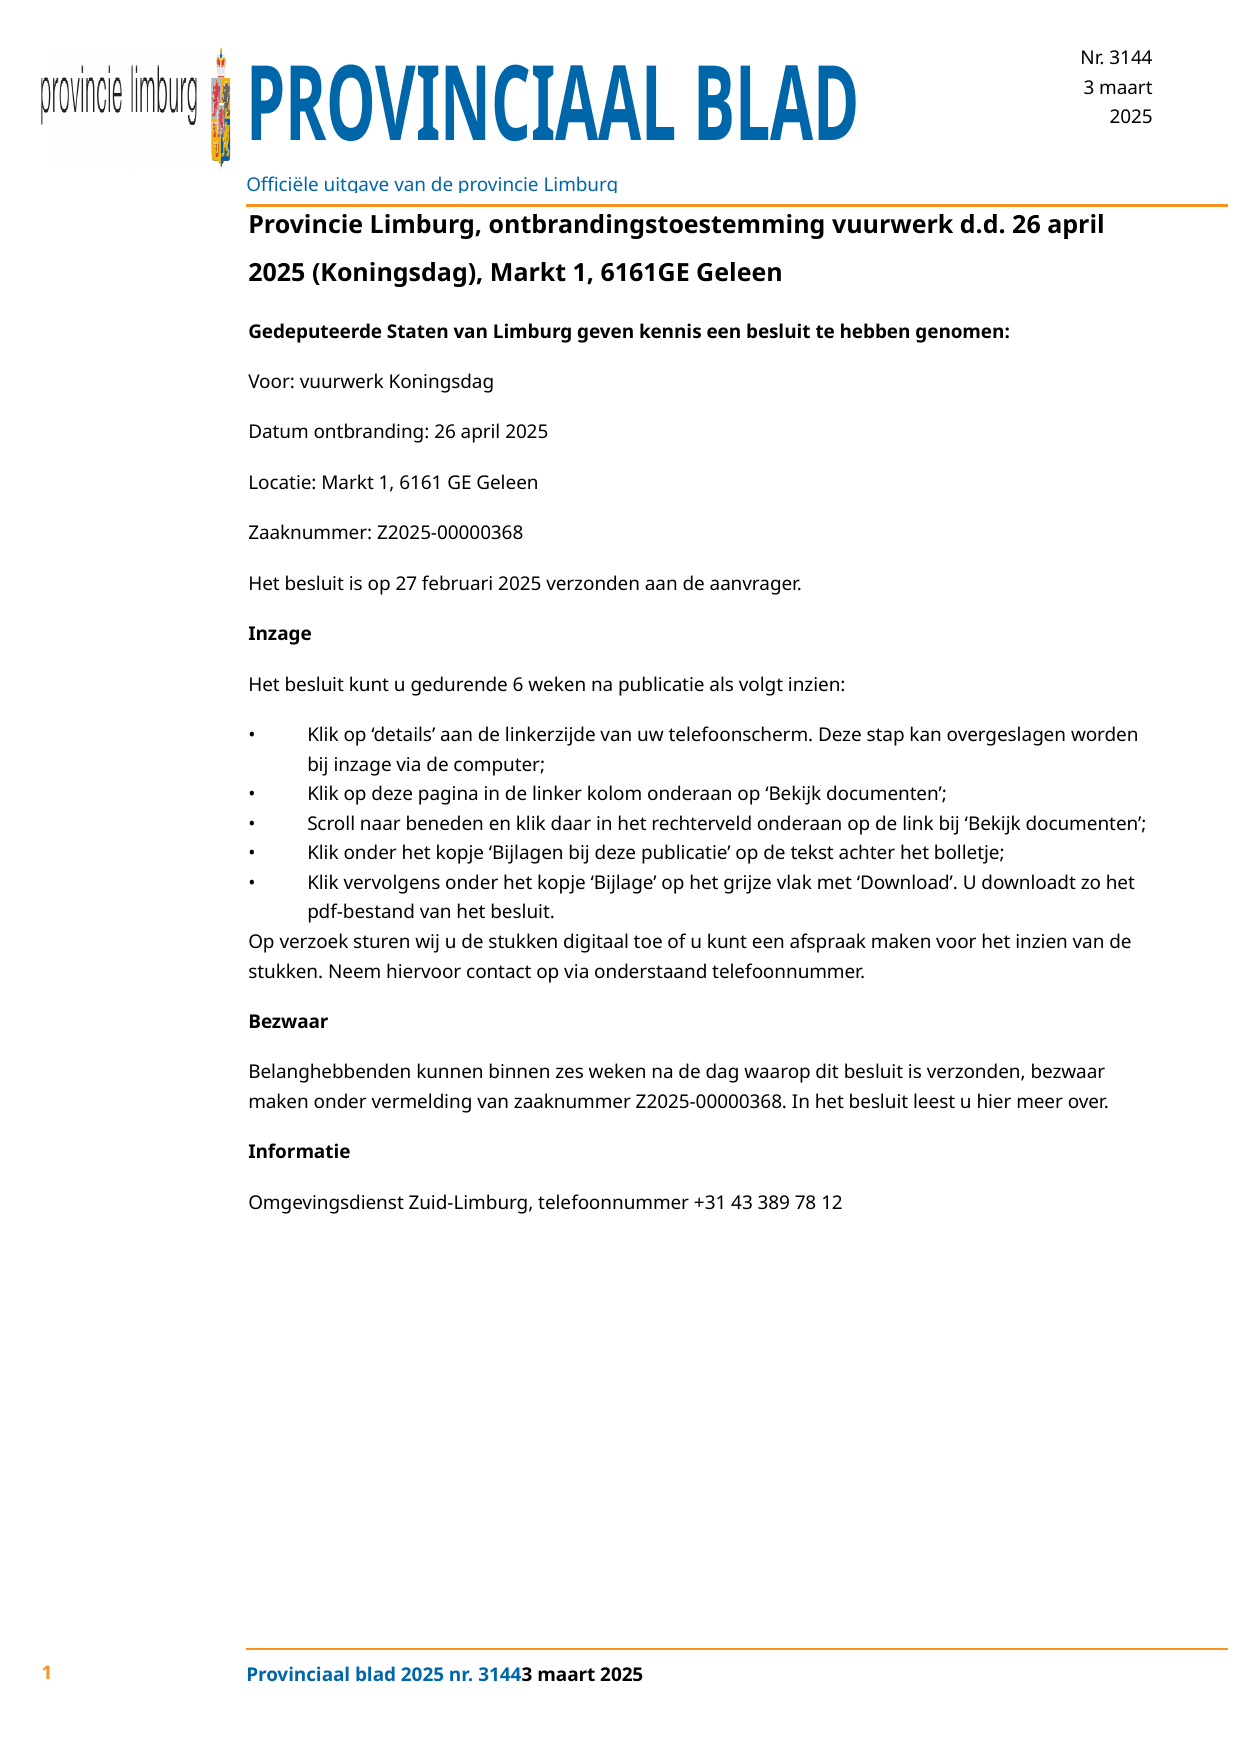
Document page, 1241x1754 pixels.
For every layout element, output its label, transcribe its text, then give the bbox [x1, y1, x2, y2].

text Datum ontbranding: 26 april 2025 [248, 419, 1152, 444]
picture [41, 47, 231, 172]
text Omgevingsdienst Zuid-Limburg, telefoonnummer +31 43 389 78 12 [248, 1189, 1152, 1215]
text Voor: vuurwerk Koningsdag [248, 368, 1152, 394]
text Het besluit is op 27 februari 2025 verzonden aan de aanvrager. [248, 570, 1152, 596]
list Klik op ‘details’ aan de linkerzijde van uw telefoonscherm. Deze stap kan overgeslagen worden bij inzage via de computer; [248, 721, 1152, 777]
text Locatie: Markt 1, 6161 GE Geleen [248, 469, 1152, 495]
list Klik vervolgens onder het kopje ‘Bijlage’ op het grijze vlak met ‘Download’. U downloadt zo het pdf-bestand van het besluit. [248, 869, 1152, 924]
text Gedeputeerde Staten van Limburg geven kennis een besluit te hebben genomen: [248, 318, 1152, 344]
text Op verzoek sturen wij u de stukken digitaal toe of u kunt een afspraak maken voor het inzien van de stukken. Neem hiervoor contact op via onderstaand telefoonnummer. [248, 928, 1152, 984]
text Inzage [248, 620, 1152, 646]
list Klik op deze pagina in de linker kolom onderaan op ‘Bekijk documenten’; [248, 780, 1152, 806]
text Informatie [248, 1139, 1152, 1164]
list Scroll naar beneden en klik daar in het rechterveld onderaan op de link bij ‘Bekijk documenten’; [248, 810, 1152, 836]
text Zaaknummer: Z2025-00000368 [248, 519, 1152, 545]
text Bezwaar [248, 1008, 1152, 1034]
text Belanghebbenden kunnen binnen zes weken na de dag waarop dit besluit is verzonden, bezwaar maken onder vermelding van zaaknummer Z2025-00000368. In het besluit leest u hier meer over. [248, 1059, 1152, 1114]
text Het besluit kunt u gedurende 6 weken na publicatie als volgt inzien: [248, 671, 1152, 697]
text Provincie Limburg, ontbrandingstoestemming vuurwerk d.d. 26 april 2025 (Koningsdag), Markt 1, 6161GE Geleen [248, 207, 1152, 288]
list Klik onder het kopje ‘Bijlagen bij deze publicatie’ op de tekst achter het bolletje; [248, 839, 1152, 865]
